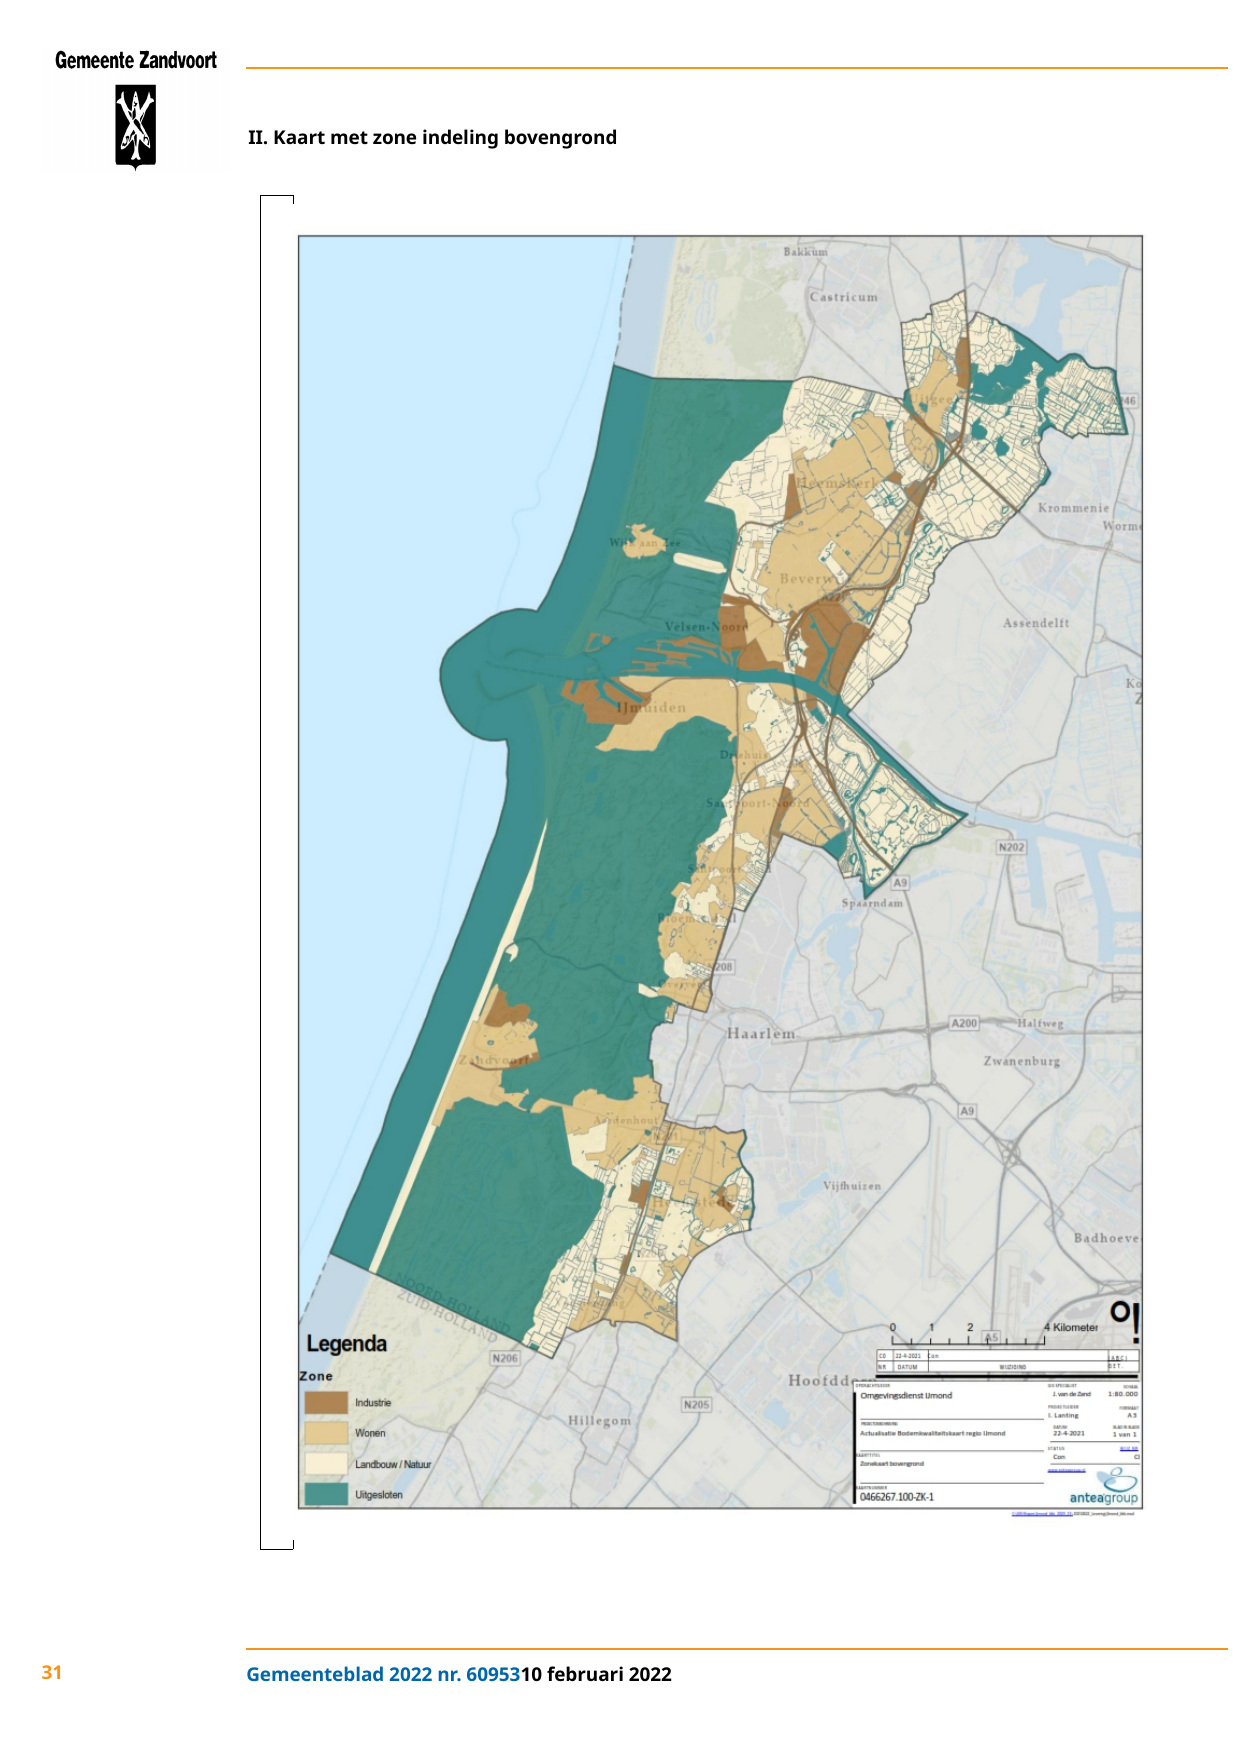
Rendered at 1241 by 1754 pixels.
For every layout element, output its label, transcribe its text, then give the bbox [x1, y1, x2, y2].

picture [268, 204, 1173, 1540]
text II. Kaart met zone indeling bovengrond [248, 124, 1152, 150]
picture [41, 47, 231, 172]
